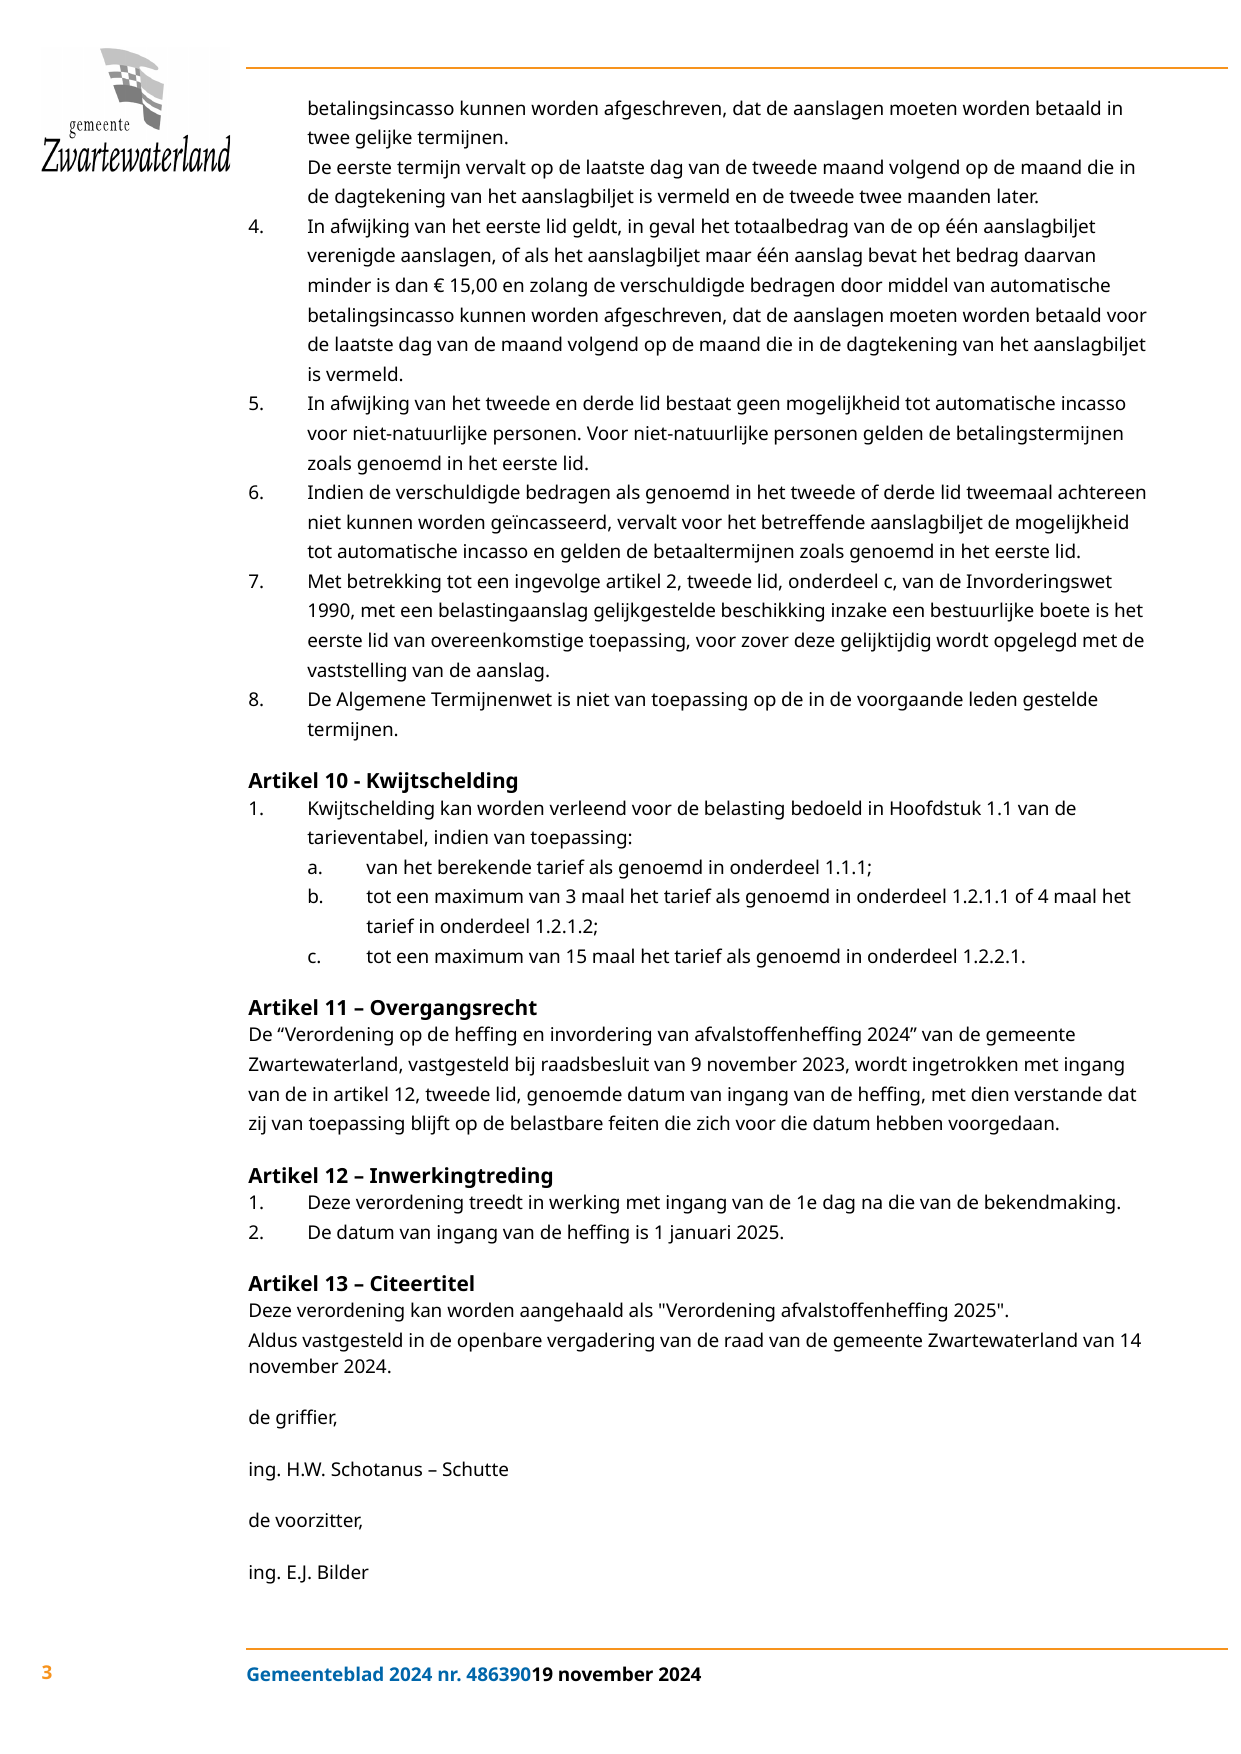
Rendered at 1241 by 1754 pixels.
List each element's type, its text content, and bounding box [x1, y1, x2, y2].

list De eerste termijn vervalt op de laatste dag van de tweede maand volgend op de maand die in de dagtekening van het aanslagbiljet is vermeld en de tweede twee maanden later. [248, 154, 1152, 209]
text Artikel 13 – Citeertitel [248, 1269, 1152, 1298]
picture [41, 47, 231, 172]
list De Algemene Termijnenwet is niet van toepassing op de in de voorgaande leden gestelde termijnen. [248, 686, 1152, 742]
text Artikel 12 – Inwerkingtreding [248, 1161, 1152, 1189]
text Aldus vastgesteld in de openbare vergadering van de raad van de gemeente Zwartewaterland van 14 november 2024. [248, 1327, 1152, 1379]
list In afwijking van het eerste lid geldt, in geval het totaalbedrag van de op één aanslagbiljet verenigde aanslagen, of als het aanslagbiljet maar één aanslag bevat het bedrag daarvan minder is dan € 15,00 en zolang de verschuldigde bedragen door middel van automatische betalingsincasso kunnen worden afgeschreven, dat de aanslagen moeten worden betaald voor de laatste dag van de maand volgend op de maand die in de dagtekening van het aanslagbiljet is vermeld. [248, 213, 1152, 387]
list Indien de verschuldigde bedragen als genoemd in het tweede of derde lid tweemaal achtereen niet kunnen worden geïncasseerd, vervalt voor het betreffende aanslagbiljet de mogelijkheid tot automatische incasso en gelden de betaaltermijnen zoals genoemd in het eerste lid. [248, 479, 1152, 564]
text de voorzitter, [248, 1507, 1152, 1533]
text Artikel 11 – Overgangsrecht [248, 993, 1152, 1022]
text ing. E.J. Bilder [248, 1559, 1152, 1584]
list Met betrekking tot een ingevolge artikel 2, tweede lid, onderdeel c, van de Invorderingswet 1990, met een belastingaanslag gelijkgestelde beschikking inzake een bestuurlijke boete is het eerste lid van overeenkomstige toepassing, voor zover deze gelijktijdig wordt opgelegd met de vaststelling van de aanslag. [248, 568, 1152, 683]
list tot een maximum van 3 maal het tarief als genoemd in onderdeel 1.2.1.1 of 4 maal het tarief in onderdeel 1.2.1.2; [307, 884, 1152, 939]
text Deze verordening kan worden aangehaald als "Verordening afvalstoffenheffing 2025". [248, 1298, 1152, 1323]
text de griffier, [248, 1404, 1152, 1430]
list In afwijking van het tweede en derde lid bestaat geen mogelijkheid tot automatische incasso voor niet-natuurlijke personen. Voor niet-natuurlijke personen gelden de betalingstermijnen zoals genoemd in het eerste lid. [248, 391, 1152, 476]
text ing. H.W. Schotanus – Schutte [248, 1456, 1152, 1482]
text De “Verordening op de heffing en invordering van afvalstoffenheffing 2024” van de gemeente Zwartewaterland, vastgesteld bij raadsbesluit van 9 november 2023, wordt ingetrokken met ingang van de in artikel 12, tweede lid, genoemde datum van ingang van de heffing, met dien verstande dat zij van toepassing blijft op de belastbare feiten die zich voor die datum hebben voorgedaan. [248, 1022, 1152, 1136]
list betalingsincasso kunnen worden afgeschreven, dat de aanslagen moeten worden betaald in twee gelijke termijnen. [248, 95, 1152, 150]
text Artikel 10 - Kwijtschelding [248, 766, 1152, 795]
list Kwijtschelding kan worden verleend voor de belasting bedoeld in Hoofdstuk 1.1 van de tarieventabel, indien van toepassing: [248, 795, 1152, 850]
list De datum van ingang van de heffing is 1 januari 2025. [248, 1219, 1152, 1244]
list Deze verordening treedt in werking met ingang van de 1e dag na die van de bekendmaking. [248, 1189, 1152, 1215]
list van het berekende tarief als genoemd in onderdeel 1.1.1; [307, 854, 1152, 880]
list tot een maximum van 15 maal het tarief als genoemd in onderdeel 1.2.2.1. [307, 943, 1152, 968]
